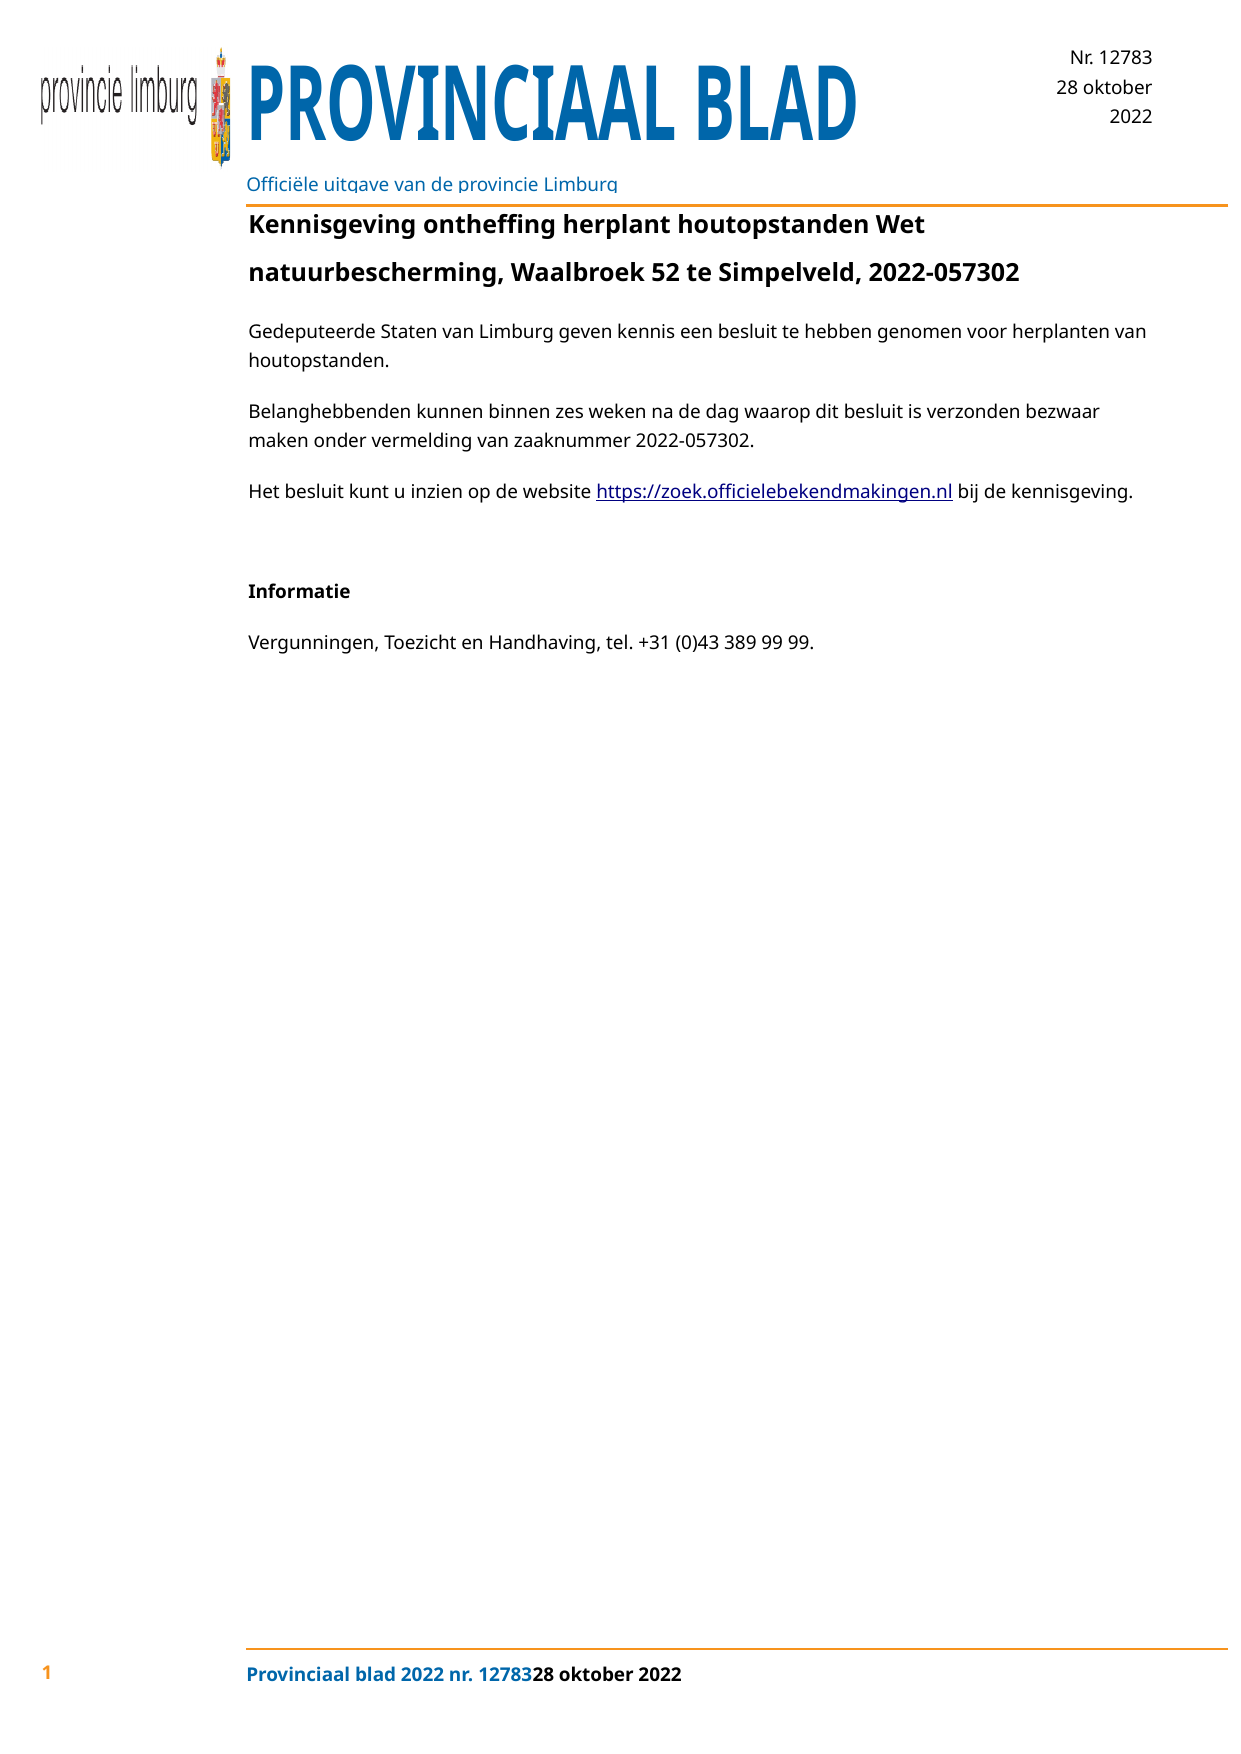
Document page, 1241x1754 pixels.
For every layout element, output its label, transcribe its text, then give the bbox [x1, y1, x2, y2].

text Belanghebbenden kunnen binnen zes weken na de dag waarop dit besluit is verzonden bezwaar maken onder vermelding van zaaknummer 2022-057302. [248, 398, 1152, 453]
text Gedeputeerde Staten van Limburg geven kennis een besluit te hebben genomen voor herplanten van houtopstanden. [248, 318, 1152, 373]
picture [41, 47, 231, 172]
text Vergunningen, Toezicht en Handhaving, tel. +31 (0)43 389 99 99. [248, 629, 1152, 655]
text Het besluit kunt u inzien op de website https://zoek.officielebekendmakingen.nl bij de kennisgeving. [248, 478, 1152, 504]
text Kennisgeving ontheffing herplant houtopstanden Wet natuurbescherming, Waalbroek 52 te Simpelveld, 2022-057302 [248, 207, 1152, 288]
text Informatie [248, 579, 1152, 604]
